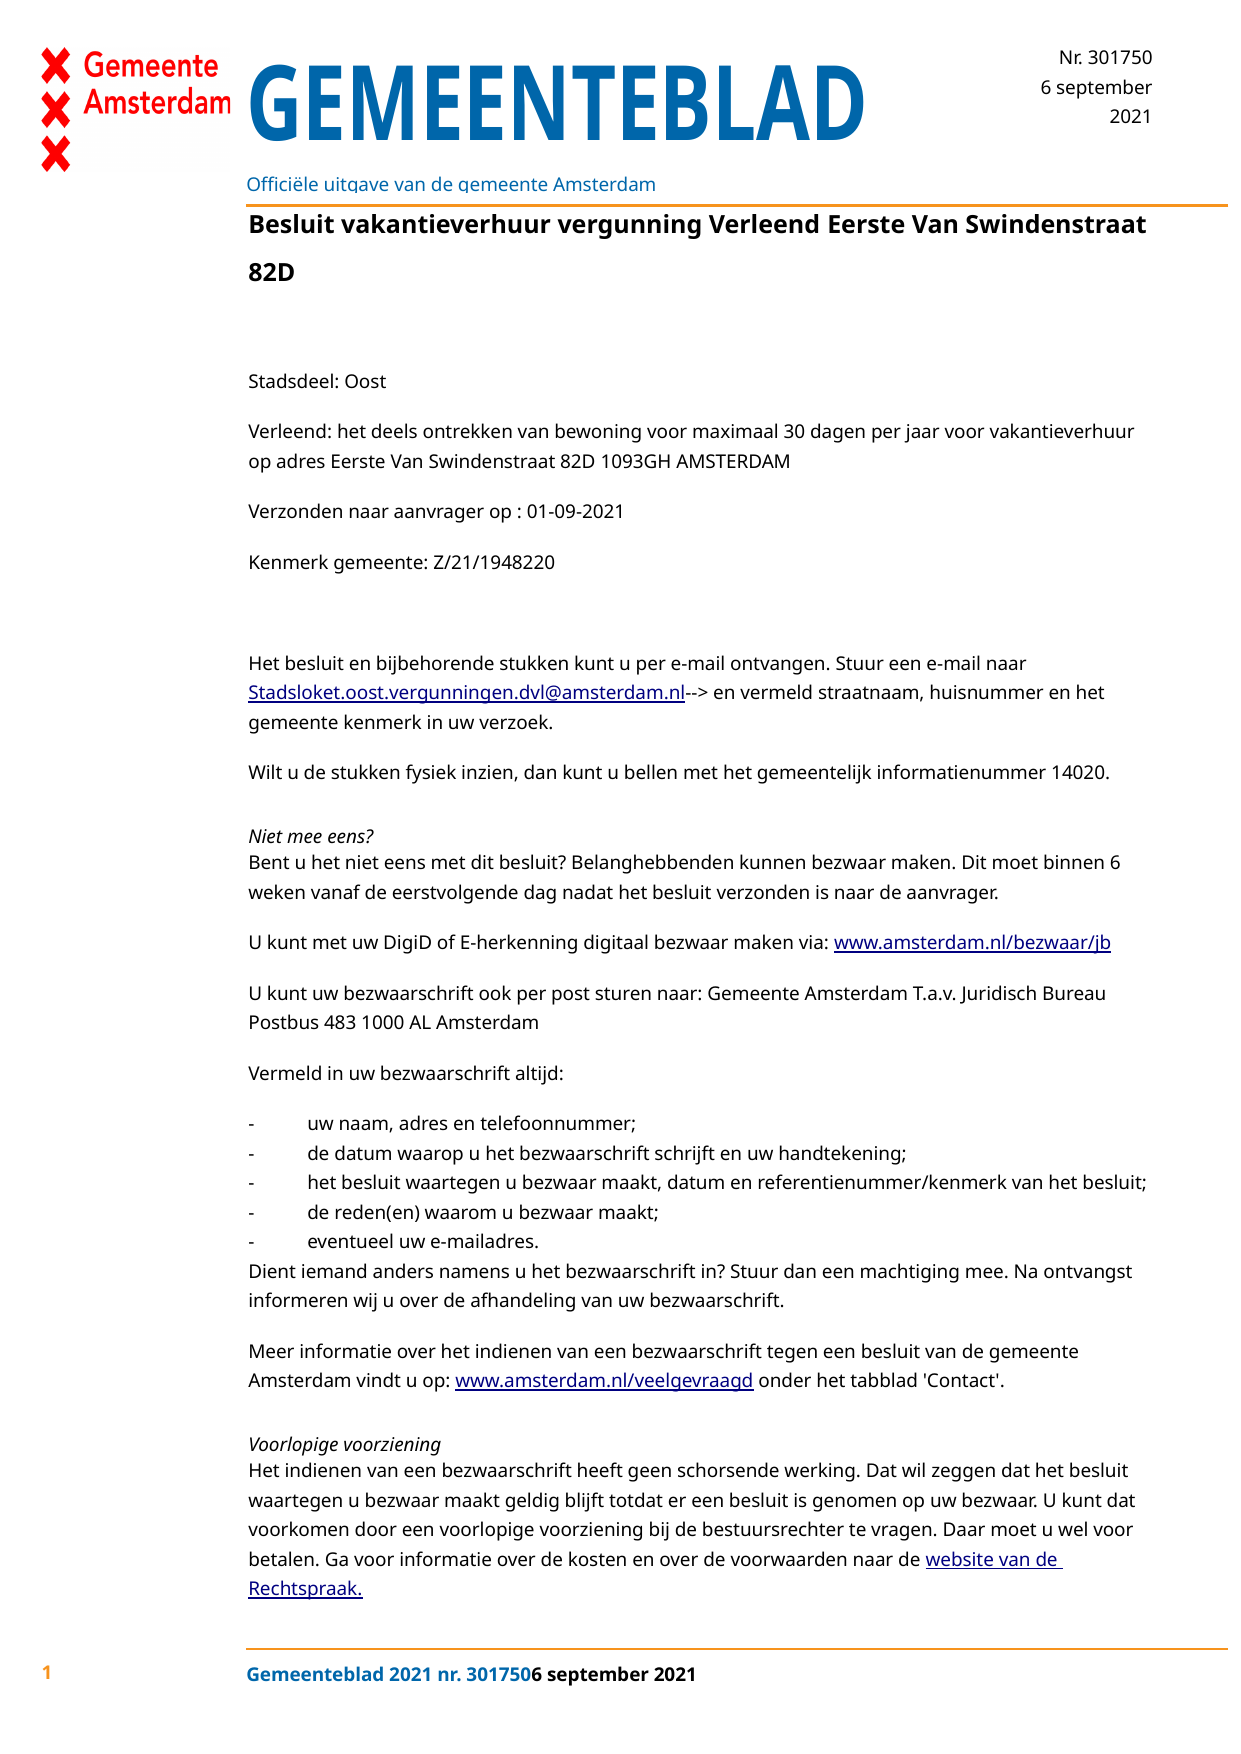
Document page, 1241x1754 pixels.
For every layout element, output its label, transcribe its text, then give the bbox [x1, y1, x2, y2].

list eventueel uw e-mailadres. [248, 1228, 1152, 1254]
text Voorlopige voorziening [248, 1432, 1152, 1457]
text Meer informatie over het indienen van een bezwaarschrift tegen een besluit van de gemeente Amsterdam vindt u op: www.amsterdam.nl/veelgevraagd onder het tabblad 'Contact'. [248, 1338, 1152, 1393]
picture [41, 47, 231, 172]
text Kenmerk gemeente: Z/21/1948220 [248, 549, 1152, 575]
list de reden(en) waarom u bezwaar maakt; [248, 1199, 1152, 1224]
text Dient iemand anders namens u het bezwaarschrift in? Stuur dan een machtiging mee. Na ontvangst informeren wij u over de afhandeling van uw bezwaarschrift. [248, 1258, 1152, 1313]
text Niet mee eens? [248, 823, 1152, 849]
text Het indienen van een bezwaarschrift heeft geen schorsende werking. Dat wil zeggen dat het besluit waartegen u bezwaar maakt geldig blijft totdat er een besluit is genomen op uw bezwaar. U kunt dat voorkomen door een voorlopige voorziening bij de bestuursrechter te vragen. Daar moet u wel voor betalen. Ga voor informatie over de kosten en over de voorwaarden naar de website van de Rechtspraak. [248, 1457, 1152, 1601]
text Verleend: het deels ontrekken van bewoning voor maximaal 30 dagen per jaar voor vakantieverhuur op adres Eerste Van Swindenstraat 82D 1093GH AMSTERDAM [248, 419, 1152, 474]
text Stadsdeel: Oost [248, 368, 1152, 394]
text Besluit vakantieverhuur vergunning Verleend Eerste Van Swindenstraat 82D [248, 207, 1152, 288]
text U kunt met uw DigiD of E-herkenning digitaal bezwaar maken via: www.amsterdam.nl/bezwaar/jb [248, 929, 1152, 955]
list het besluit waartegen u bezwaar maakt, datum en referentienummer/kenmerk van het besluit; [248, 1169, 1152, 1195]
text Vermeld in uw bezwaarschrift altijd: [248, 1060, 1152, 1085]
text Wilt u de stukken fysiek inzien, dan kunt u bellen met het gemeentelijk informatienummer 14020. [248, 759, 1152, 785]
list uw naam, adres en telefoonnummer; [248, 1110, 1152, 1136]
text Het besluit en bijbehorende stukken kunt u per e-mail ontvangen. Stuur een e-mail naar Stadsloket.oost.vergunningen.dvl@amsterdam.nl--> en vermeld straatnaam, huisnummer en het gemeente kenmerk in uw verzoek. [248, 650, 1152, 735]
text Bent u het niet eens met dit besluit? Belanghebbenden kunnen bezwaar maken. Dit moet binnen 6 weken vanaf de eerstvolgende dag nadat het besluit verzonden is naar de aanvrager. [248, 849, 1152, 904]
text U kunt uw bezwaarschrift ook per post sturen naar: Gemeente Amsterdam T.a.v. Juridisch Bureau Postbus 483 1000 AL Amsterdam [248, 980, 1152, 1035]
text Verzonden naar aanvrager op : 01-09-2021 [248, 499, 1152, 524]
list de datum waarop u het bezwaarschrift schrijft en uw handtekening; [248, 1140, 1152, 1165]
